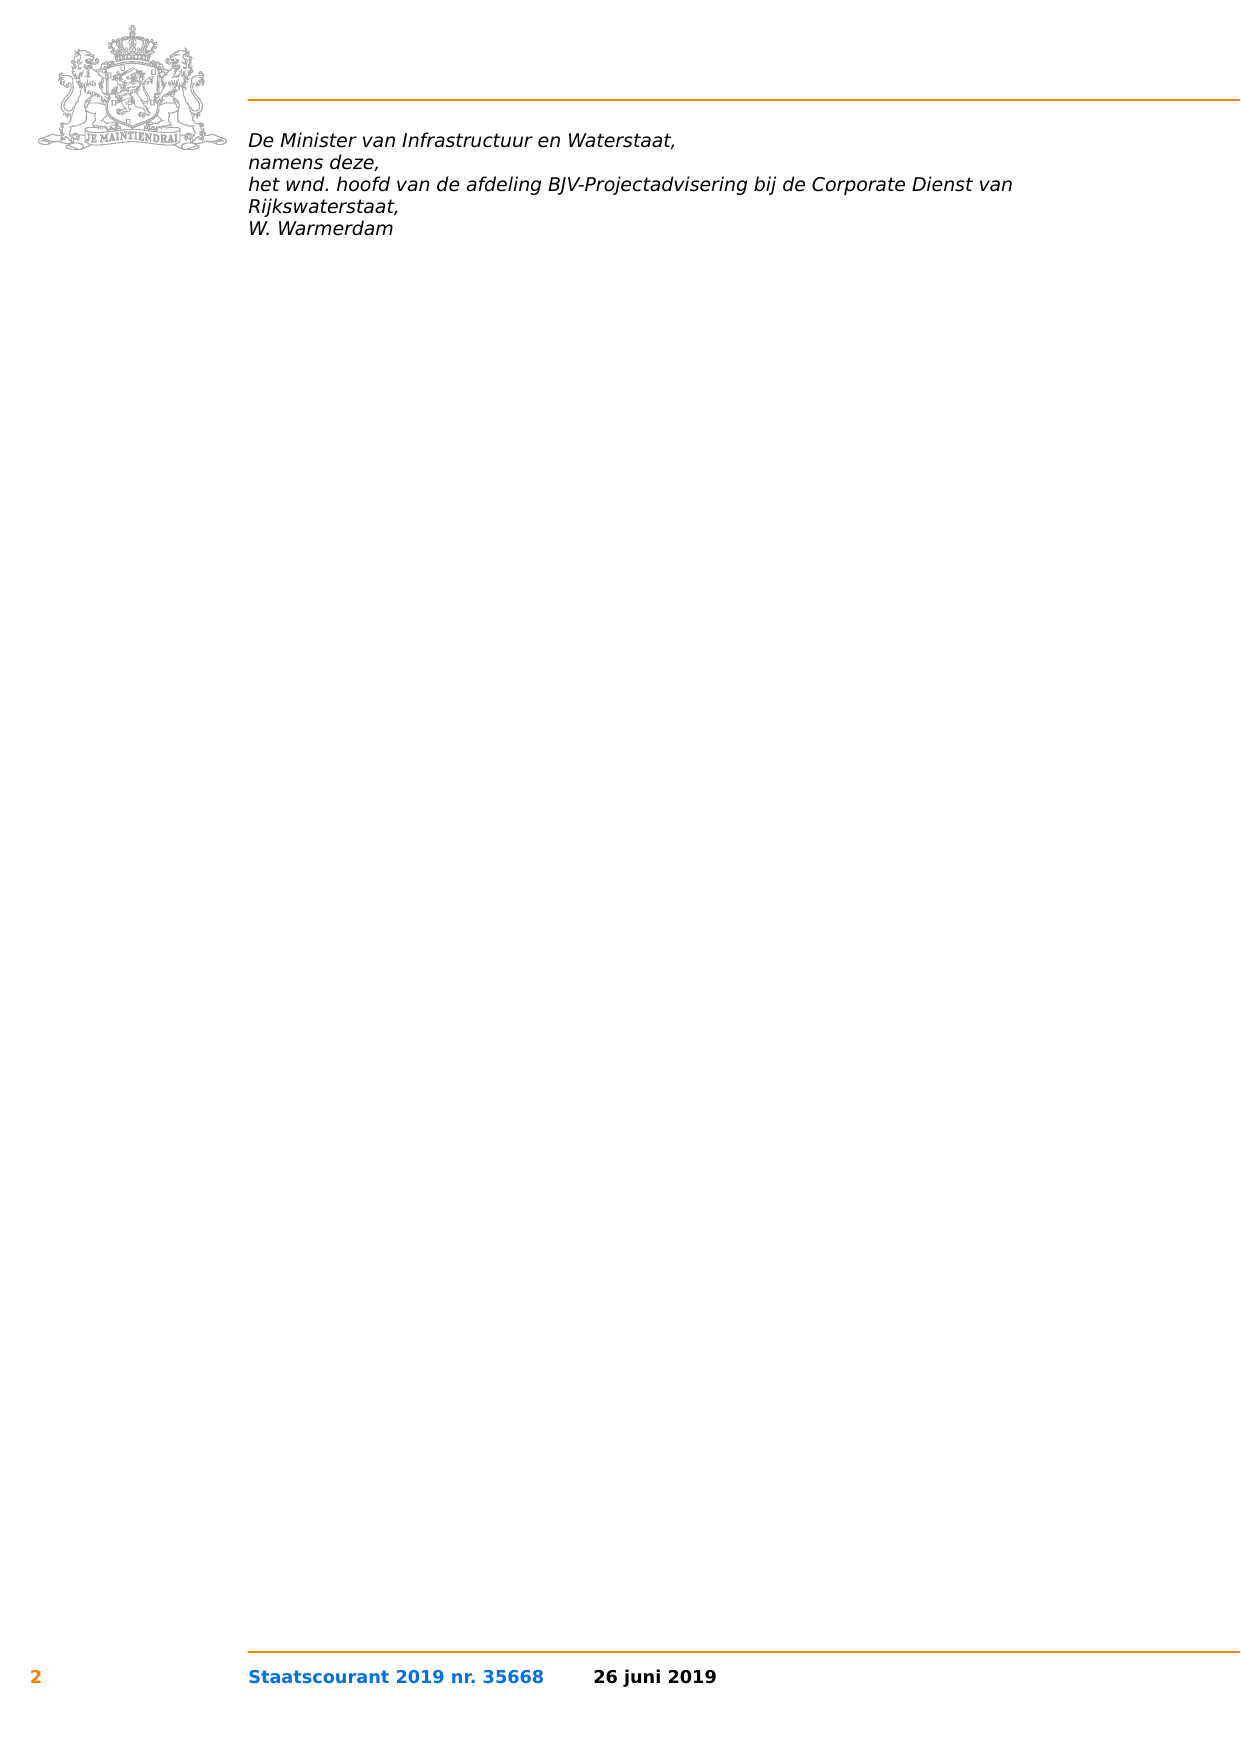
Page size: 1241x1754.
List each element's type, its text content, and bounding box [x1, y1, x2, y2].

text De Minister van Infrastructuur en Waterstaat, namens deze, het wnd. hoofd van de afdeling BJV-Projectadvisering bij de Corporate Dienst van Rijkswaterstaat, W. Warmerdam [248, 130, 1163, 240]
picture [38, 25, 227, 150]
